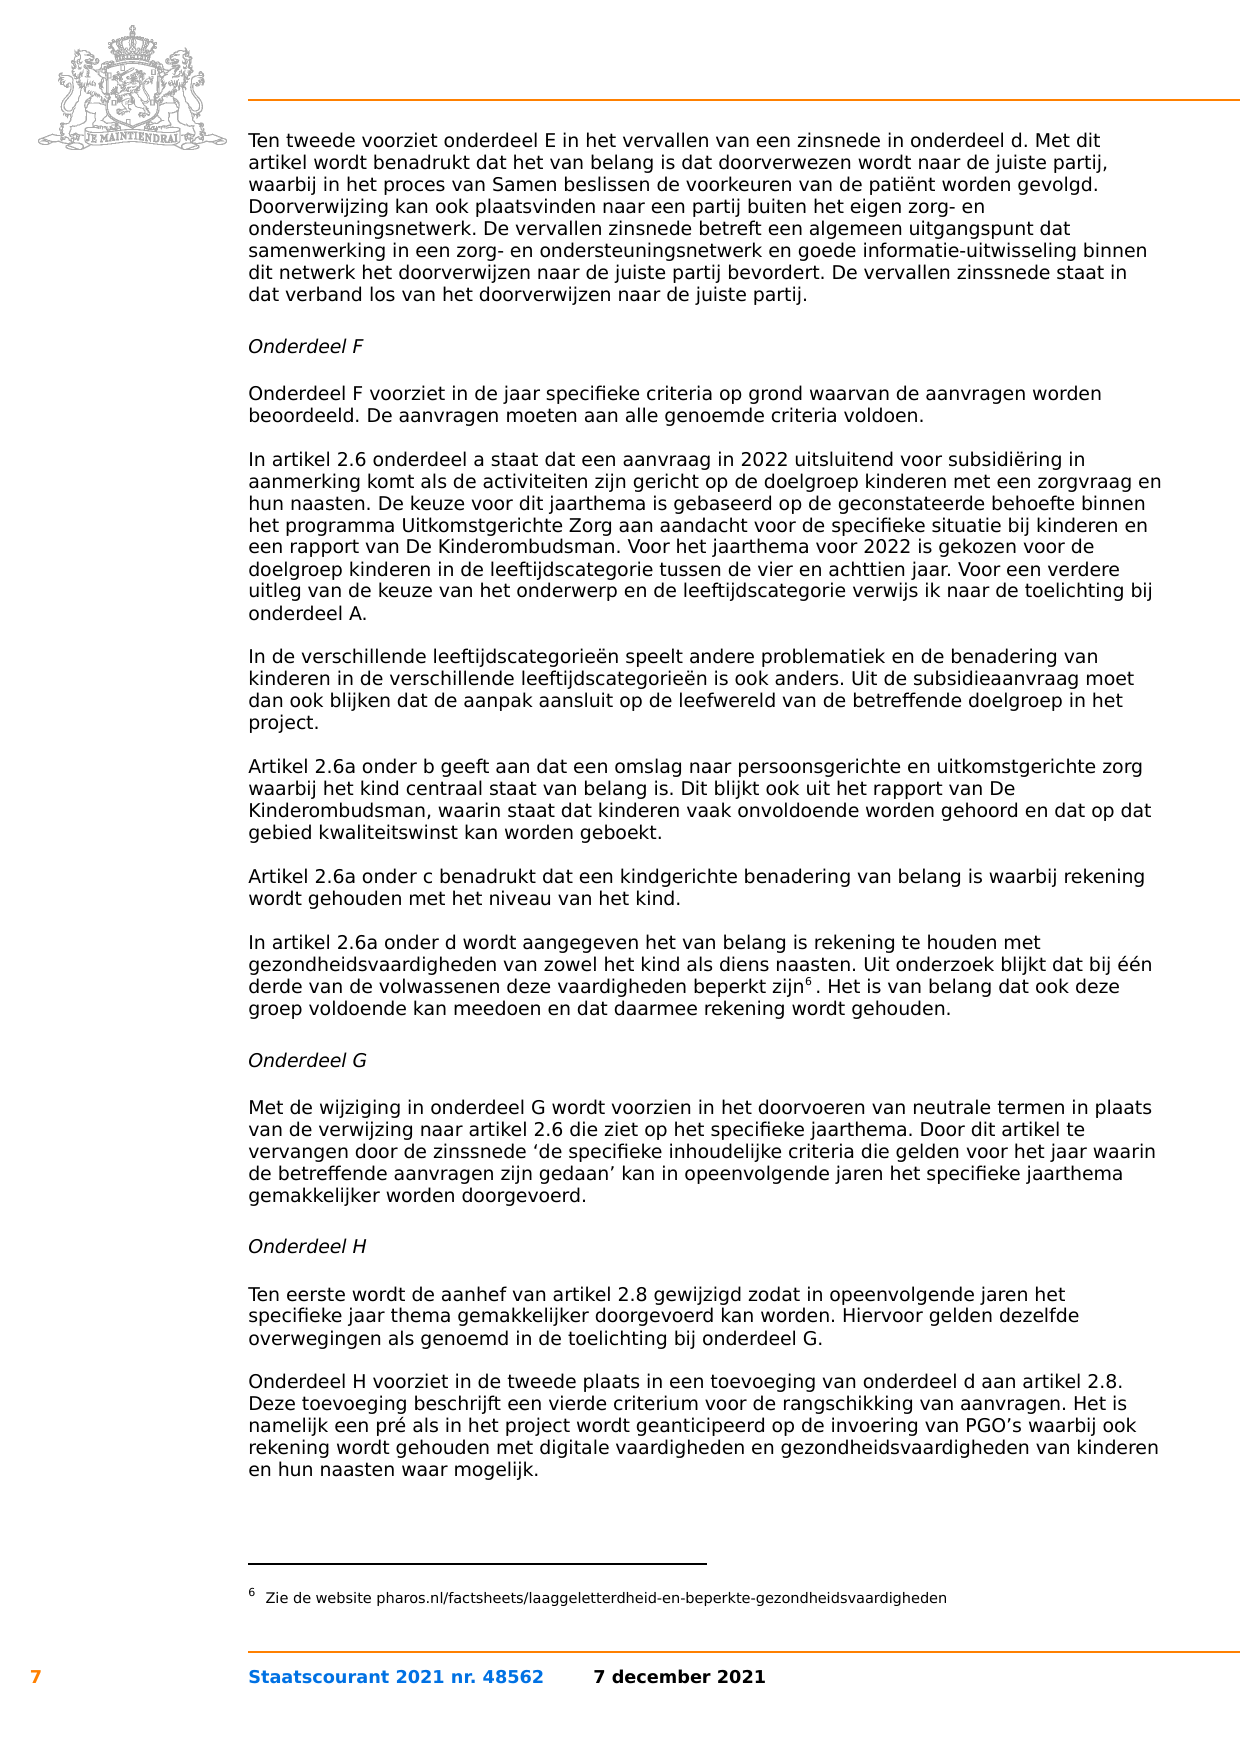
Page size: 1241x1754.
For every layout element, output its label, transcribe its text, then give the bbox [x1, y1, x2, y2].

text In artikel 2.6a onder d wordt aangegeven het van belang is rekening te houden met gezondheidsvaardigheden van zowel het kind als diens naasten. Uit onderzoek blijkt dat bij één derde van de volwassenen deze vaardigheden beperkt zijn. Het is van belang dat ook deze groep voldoende kan meedoen en dat daarmee rekening wordt gehouden. [248, 932, 1163, 1019]
subtitle Onderdeel G [248, 1049, 1163, 1072]
text Ten tweede voorziet onderdeel E in het vervallen van een zinsnede in onderdeel d. Met dit artikel wordt benadrukt dat het van belang is dat doorverwezen wordt naar de juiste partij, waarbij in het proces van Samen beslissen de voorkeuren van de patiënt worden gevolgd. Doorverwijzing kan ook plaatsvinden naar een partij buiten het eigen zorg- en ondersteuningsnetwerk. De vervallen zinsnede betreft een algemeen uitgangspunt dat samenwerking in een zorg- en ondersteuningsnetwerk en goede informatie-uitwisseling binnen dit netwerk het doorverwijzen naar de juiste partij bevordert. De vervallen zinssnede staat in dat verband los van het doorverwijzen naar de juiste partij. [248, 130, 1163, 306]
text In artikel 2.6 onderdeel a staat dat een aanvraag in 2022 uitsluitend voor subsidiëring in aanmerking komt als de activiteiten zijn gericht op de doelgroep kinderen met een zorgvraag en hun naasten. De keuze voor dit jaarthema is gebaseerd op de geconstateerde behoefte binnen het programma Uitkomstgerichte Zorg aan aandacht voor de specifieke situatie bij kinderen en een rapport van De Kinderombudsman. Voor het jaarthema voor 2022 is gekozen voor de doelgroep kinderen in de leeftijdscategorie tussen de vier en achttien jaar. Voor een verdere uitleg van de keuze van het onderwerp en de leeftijdscategorie verwijs ik naar de toelichting bij onderdeel A. [248, 448, 1163, 624]
subtitle Onderdeel F [248, 336, 1163, 358]
text Met de wijziging in onderdeel G wordt voorzien in het doorvoeren van neutrale termen in plaats van de verwijzing naar artikel 2.6 die ziet op het specifieke jaarthema. Door dit artikel te vervangen door de zinssnede ‘de specifieke inhoudelijke criteria die gelden voor het jaar waarin de betreffende aanvragen zijn gedaan’ kan in opeenvolgende jaren het specifieke jaarthema gemakkelijker worden doorgevoerd. [248, 1097, 1163, 1206]
picture [38, 25, 227, 150]
text Ten eerste wordt de aanhef van artikel 2.8 gewijzigd zodat in opeenvolgende jaren het specifieke jaar thema gemakkelijker doorgevoerd kan worden. Hiervoor gelden dezelfde overwegingen als genoemd in de toelichting bij onderdeel G. [248, 1283, 1163, 1349]
text Onderdeel H voorziet in de tweede plaats in een toevoeging van onderdeel d aan artikel 2.8. Deze toevoeging beschrijft een vierde criterium voor de rangschikking van aanvragen. Het is namelijk een pré als in het project wordt geanticipeerd op de invoering van PGO’s waarbij ook rekening wordt gehouden met digitale vaardigheden en gezondheidsvaardigheden van kinderen en hun naasten waar mogelijk. [248, 1371, 1163, 1481]
subtitle Onderdeel H [248, 1236, 1163, 1258]
text Onderdeel F voorziet in de jaar specifieke criteria op grond waarvan de aanvragen worden beoordeeld. De aanvragen moeten aan alle genoemde criteria voldoen. [248, 383, 1163, 427]
text Artikel 2.6a onder b geeft aan dat een omslag naar persoonsgerichte en uitkomstgerichte zorg waarbij het kind centraal staat van belang is. Dit blijkt ook uit het rapport van De Kinderombudsman, waarin staat dat kinderen vaak onvoldoende worden gehoord en dat op dat gebied kwaliteitswinst kan worden geboekt. [248, 756, 1163, 844]
text Zie de website pharos.nl/factsheets/laaggeletterdheid-en-beperkte-gezondheidsvaardigheden [248, 1586, 1163, 1608]
text In de verschillende leeftijdscategorieën speelt andere problematiek en de benadering van kinderen in de verschillende leeftijdscategorieën is ook anders. Uit de subsidieaanvraag moet dan ook blijken dat de aanpak aansluit op de leefwereld van de betreffende doelgroep in het project. [248, 646, 1163, 734]
text Artikel 2.6a onder c benadrukt dat een kindgerichte benadering van belang is waarbij rekening wordt gehouden met het niveau van het kind. [248, 866, 1163, 910]
